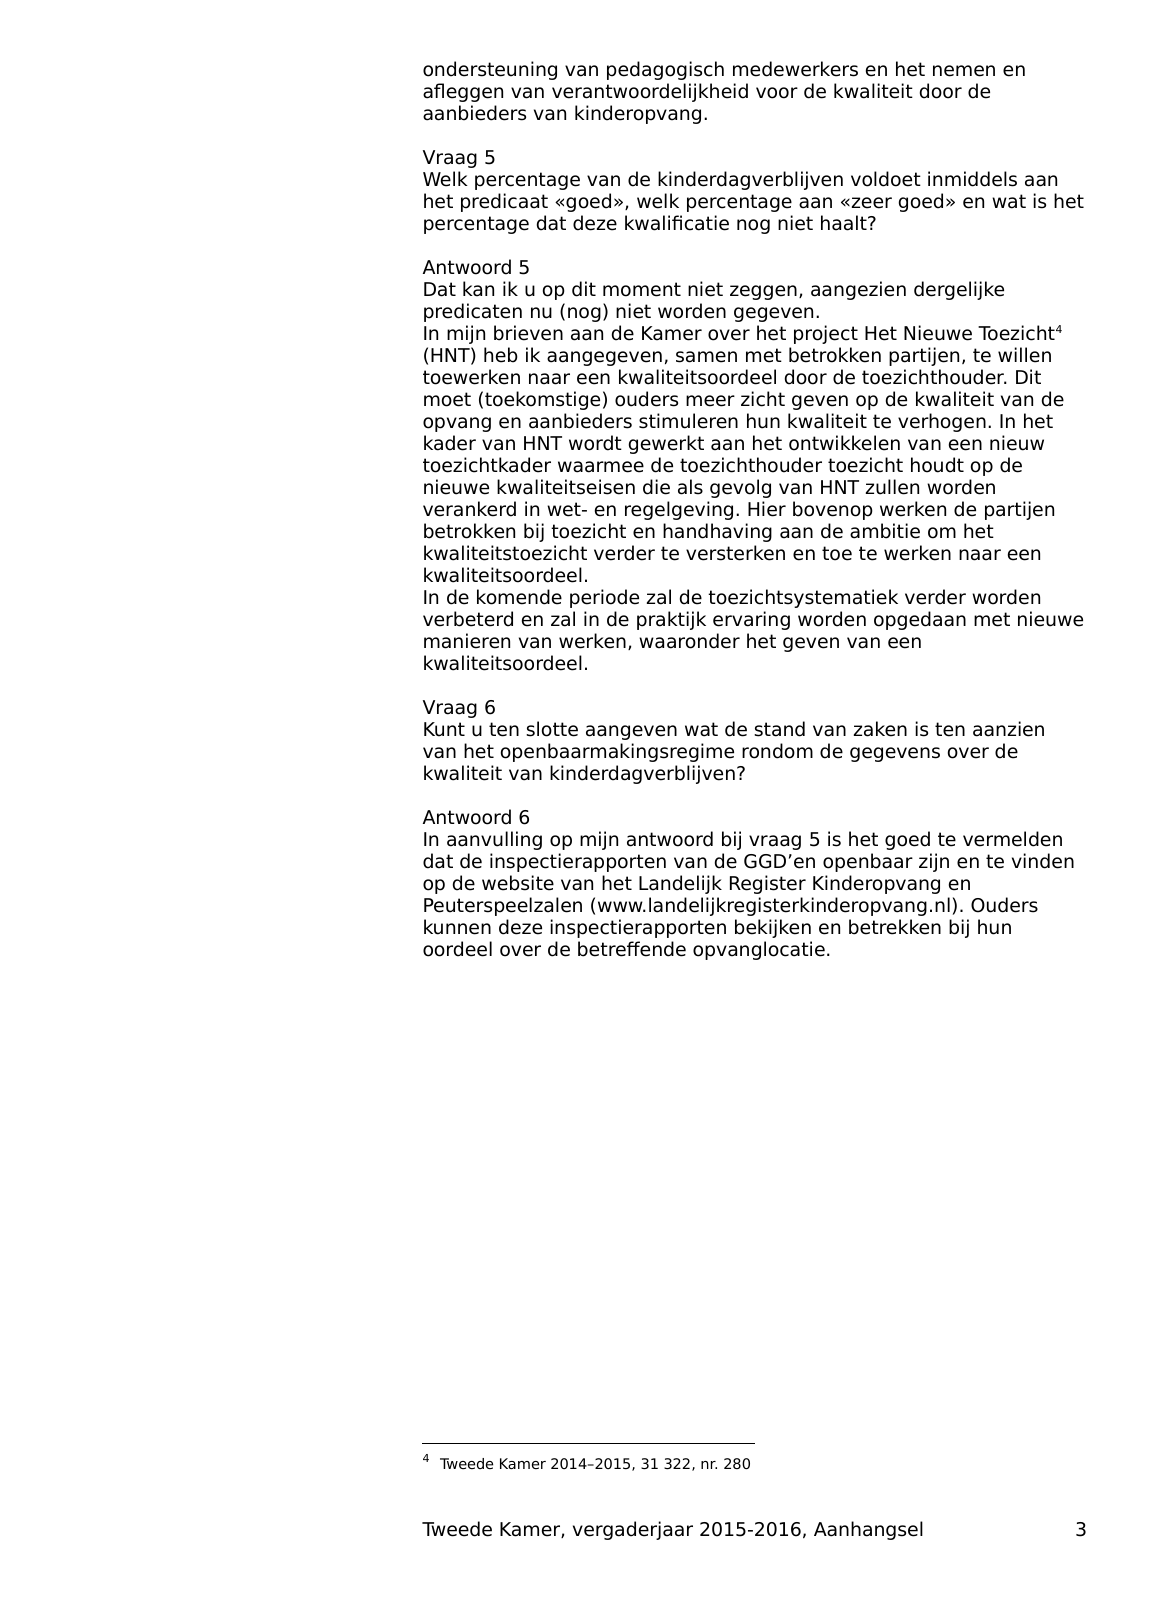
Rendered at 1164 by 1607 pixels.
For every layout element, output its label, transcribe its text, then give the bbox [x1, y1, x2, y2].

text Tweede Kamer 2014–2015, 31 322, nr. 280 [422, 1452, 1087, 1474]
text Vraag 5 [422, 147, 1087, 169]
text ondersteuning van pedagogisch medewerkers en het nemen en afleggen van verantwoordelijkheid voor de kwaliteit door de aanbieders van kinderopvang. [422, 59, 1087, 125]
text Antwoord 6 [422, 807, 1087, 829]
text Antwoord 5 [422, 257, 1087, 279]
text In aanvulling op mijn antwoord bij vraag 5 is het goed te vermelden dat de inspectierapporten van de GGD’en openbaar zijn en te vinden op de website van het Landelijk Register Kinderopvang en Peuterspeelzalen (www.landelijkregisterkinderopvang.nl). Ouders kunnen deze inspectierapporten bekijken en betrekken bij hun oordeel over de betreffende opvanglocatie. [422, 829, 1087, 961]
text In mijn brieven aan de Kamer over het project Het Nieuwe Toezicht (HNT) heb ik aangegeven, samen met betrokken partijen, te willen toewerken naar een kwaliteitsoordeel door de toezichthouder. Dit moet (toekomstige) ouders meer zicht geven op de kwaliteit van de opvang en aanbieders stimuleren hun kwaliteit te verhogen. In het kader van HNT wordt gewerkt aan het ontwikkelen van een nieuw toezichtkader waarmee de toezichthouder toezicht houdt op de nieuwe kwaliteitseisen die als gevolg van HNT zullen worden verankerd in wet- en regelgeving. Hier bovenop werken de partijen betrokken bij toezicht en handhaving aan de ambitie om het kwaliteitstoezicht verder te versterken en toe te werken naar een kwaliteitsoordeel. [422, 323, 1087, 587]
text Kunt u ten slotte aangeven wat de stand van zaken is ten aanzien van het openbaarmakingsregime rondom de gegevens over de kwaliteit van kinderdagverblijven? [422, 719, 1087, 785]
text In de komende periode zal de toezichtsystematiek verder worden verbeterd en zal in de praktijk ervaring worden opgedaan met nieuwe manieren van werken, waaronder het geven van een kwaliteitsoordeel. [422, 587, 1087, 675]
text Dat kan ik u op dit moment niet zeggen, aangezien dergelijke predicaten nu (nog) niet worden gegeven. [422, 279, 1087, 323]
text Welk percentage van de kinderdagverblijven voldoet inmiddels aan het predicaat «goed», welk percentage aan «zeer goed» en wat is het percentage dat deze kwalificatie nog niet haalt? [422, 169, 1087, 235]
text Vraag 6 [422, 697, 1087, 719]
